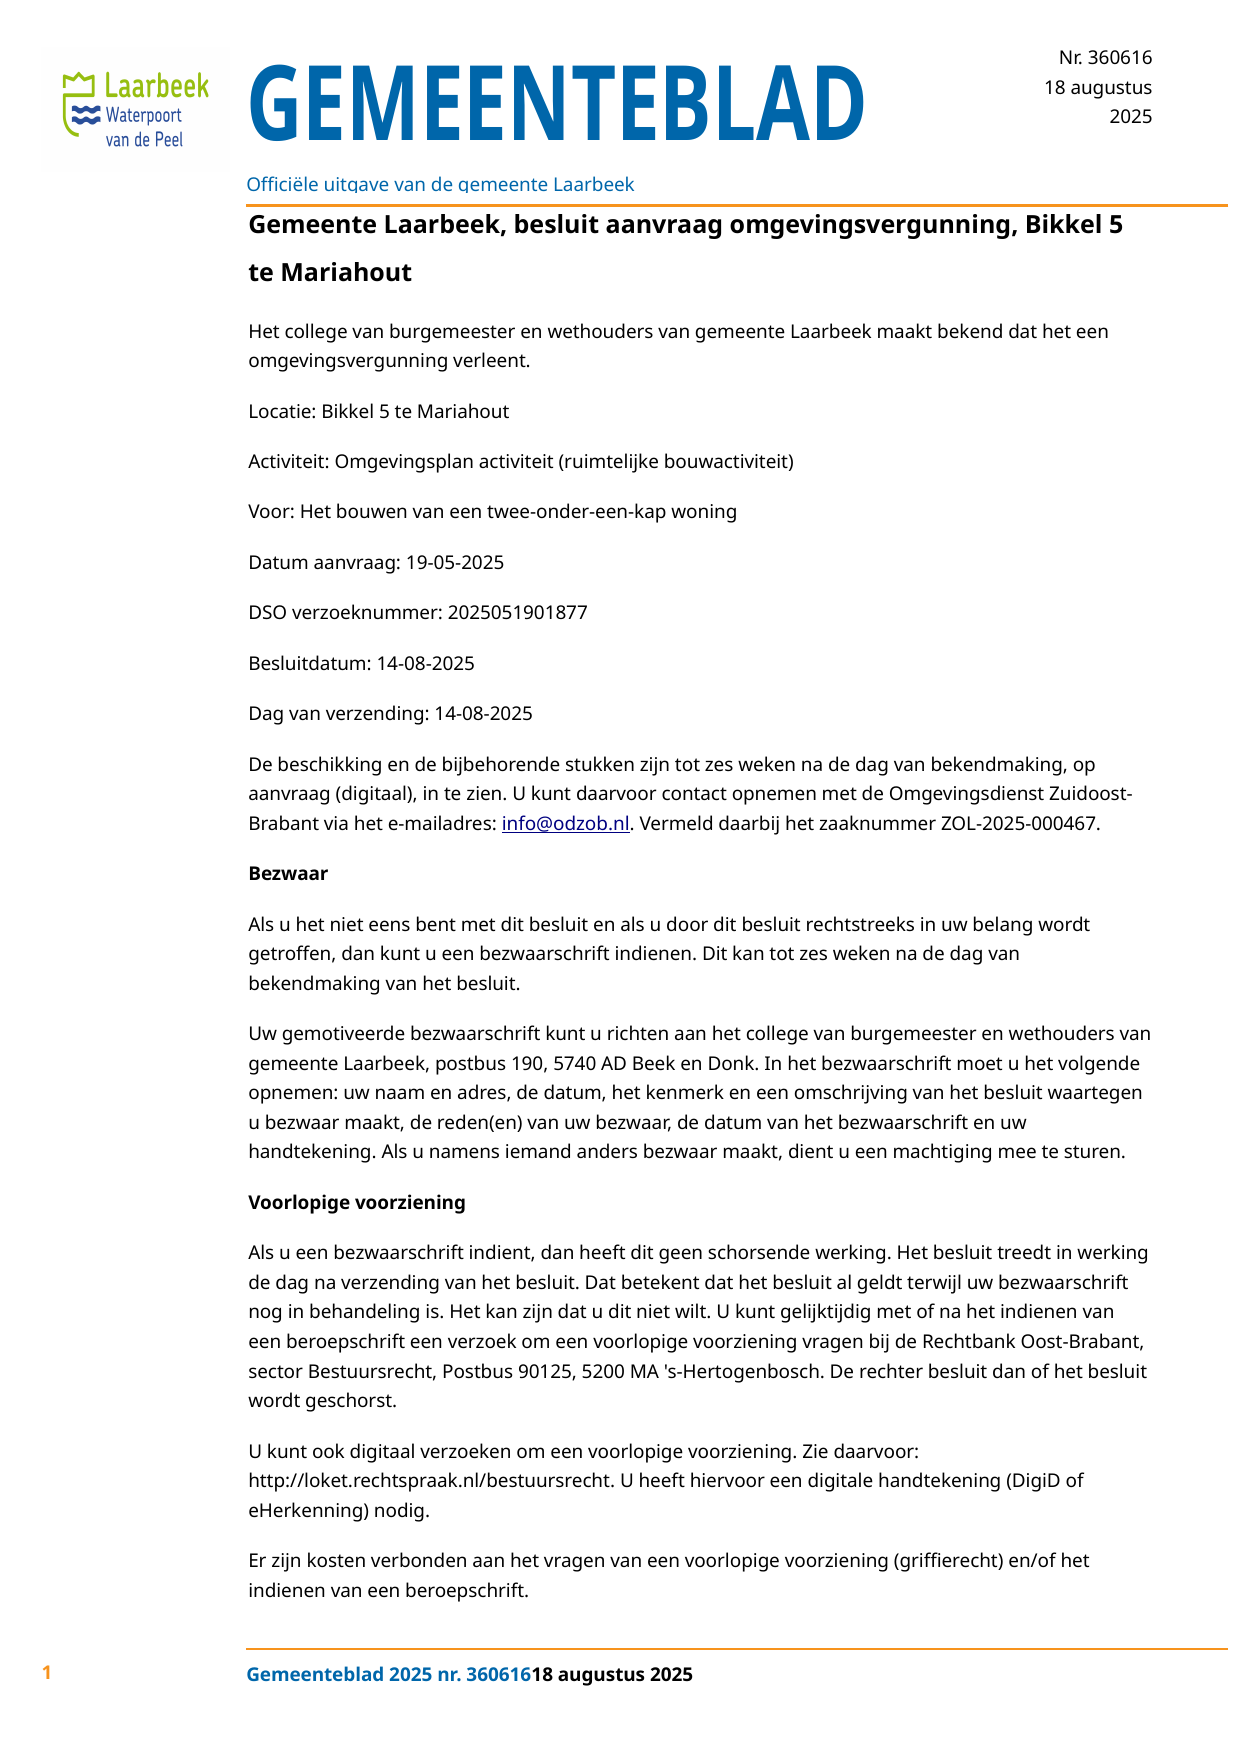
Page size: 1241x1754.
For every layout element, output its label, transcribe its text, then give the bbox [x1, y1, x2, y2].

text Voorlopige voorziening [248, 1189, 1152, 1215]
text Als u een bezwaarschrift indient, dan heeft dit geen schorsende werking. Het besluit treedt in werking de dag na verzending van het besluit. Dat betekent dat het besluit al geldt terwijl uw bezwaarschrift nog in behandeling is. Het kan zijn dat u dit niet wilt. U kunt gelijktijdig met of na het indienen van een beroepschrift een verzoek om een voorlopige voorziening vragen bij de Rechtbank Oost-Brabant, sector Bestuursrecht, Postbus 90125, 5200 MA 's‑Hertogenbosch. De rechter besluit dan of het besluit wordt geschorst. [248, 1239, 1152, 1413]
text Bezwaar [248, 860, 1152, 886]
text De beschikking en de bijbehorende stukken zijn tot zes weken na de dag van bekendmaking, op aanvraag (digitaal), in te zien. U kunt daarvoor contact opnemen met de Omgevingsdienst Zuidoost-Brabant via het e-mailadres: info@odzob.nl. Vermeld daarbij het zaaknummer ZOL-2025-000467. [248, 751, 1152, 836]
text Voor: Het bouwen van een twee-onder-een-kap woning [248, 499, 1152, 524]
text Gemeente Laarbeek, besluit aanvraag omgevingsvergunning, Bikkel 5 te Mariahout [248, 207, 1152, 288]
text Datum aanvraag: 19-05-2025 [248, 549, 1152, 575]
text Locatie: Bikkel 5 te Mariahout [248, 398, 1152, 424]
text Dag van verzending: 14-08-2025 [248, 700, 1152, 726]
text Als u het niet eens bent met dit besluit en als u door dit besluit rechtstreeks in uw belang wordt getroffen, dan kunt u een bezwaarschrift indienen. Dit kan tot zes weken na de dag van bekendmaking van het besluit. [248, 911, 1152, 996]
text Besluitdatum: 14-08-2025 [248, 650, 1152, 676]
text U kunt ook digitaal verzoeken om een voorlopige voorziening. Zie daarvoor: http://loket.rechtspraak.nl/bestuursrecht. U heeft hiervoor een digitale handtekening (DigiD of eHerkenning) nodig. [248, 1438, 1152, 1523]
text Activiteit: Omgevingsplan activiteit (ruimtelijke bouwactiviteit) [248, 448, 1152, 474]
text Uw gemotiveerde bezwaarschrift kunt u richten aan het college van burgemeester en wethouders van gemeente Laarbeek, postbus 190, 5740 AD Beek en Donk. In het bezwaarschrift moet u het volgende opnemen: uw naam en adres, de datum, het kenmerk en een omschrijving van het besluit waartegen u bezwaar maakt, de reden(en) van uw bezwaar, de datum van het bezwaarschrift en uw handtekening. Als u namens iemand anders bezwaar maakt, dient u een machtiging mee te sturen. [248, 1020, 1152, 1164]
text Er zijn kosten verbonden aan het vragen van een voorlopige voorziening (griffierecht) en/of het indienen van een beroepschrift. [248, 1547, 1152, 1603]
text DSO verzoeknummer: 2025051901877 [248, 599, 1152, 625]
text Het college van burgemeester en wethouders van gemeente Laarbeek maakt bekend dat het een omgevingsvergunning verleent. [248, 318, 1152, 373]
picture [41, 47, 231, 172]
